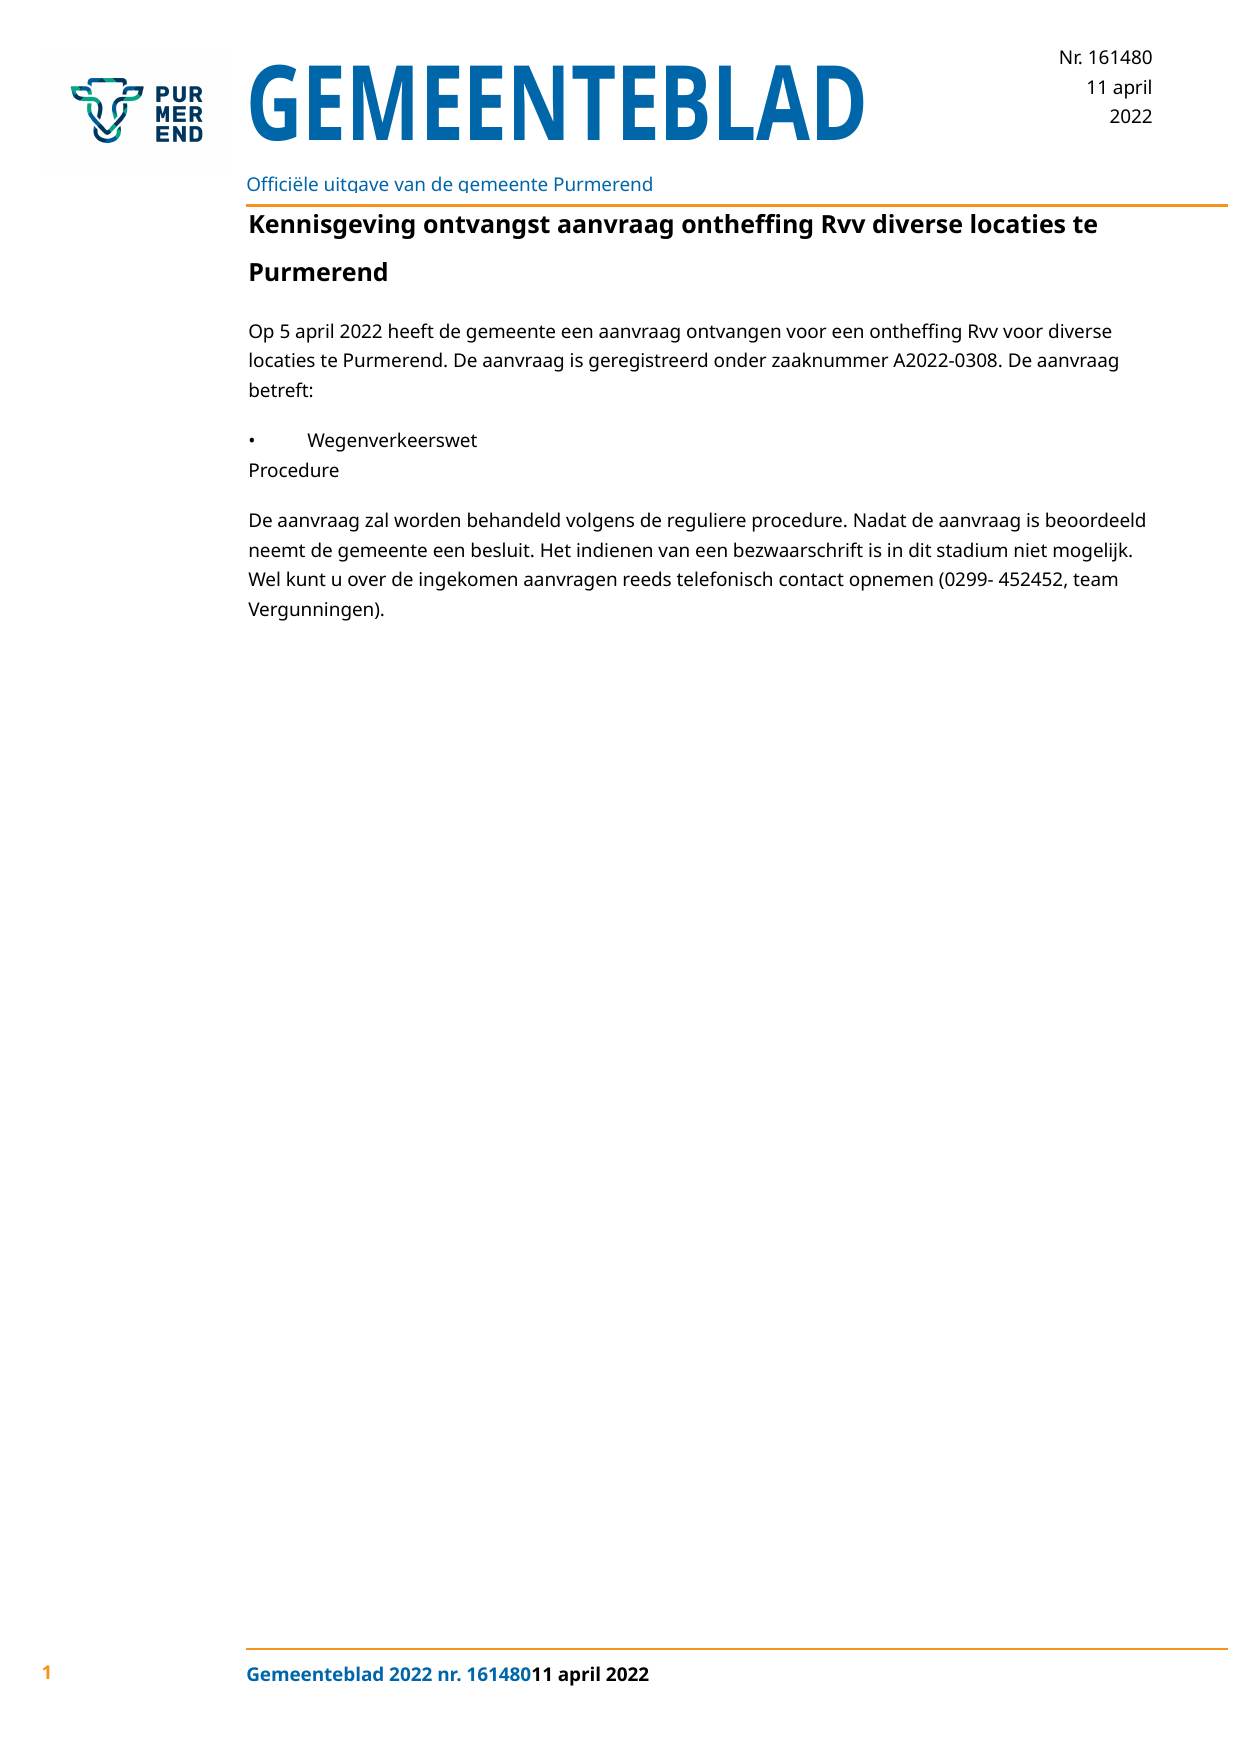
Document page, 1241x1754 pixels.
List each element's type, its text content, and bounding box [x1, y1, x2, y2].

text De aanvraag zal worden behandeld volgens de reguliere procedure. Nadat de aanvraag is beoordeeld neemt de gemeente een besluit. Het indienen van een bezwaarschrift is in dit stadium niet mogelijk. Wel kunt u over de ingekomen aanvragen reeds telefonisch contact opnemen (0299- 452452, team Vergunningen). [248, 507, 1152, 622]
picture [41, 47, 231, 172]
text Procedure [248, 457, 1152, 483]
text Kennisgeving ontvangst aanvraag ontheffing Rvv diverse locaties te Purmerend [248, 207, 1152, 288]
list Wegenverkeerswet [248, 427, 1152, 453]
text Op 5 april 2022 heeft de gemeente een aanvraag ontvangen voor een ontheffing Rvv voor diverse locaties te Purmerend. De aanvraag is geregistreerd onder zaaknummer A2022-0308. De aanvraag betreft: [248, 318, 1152, 403]
